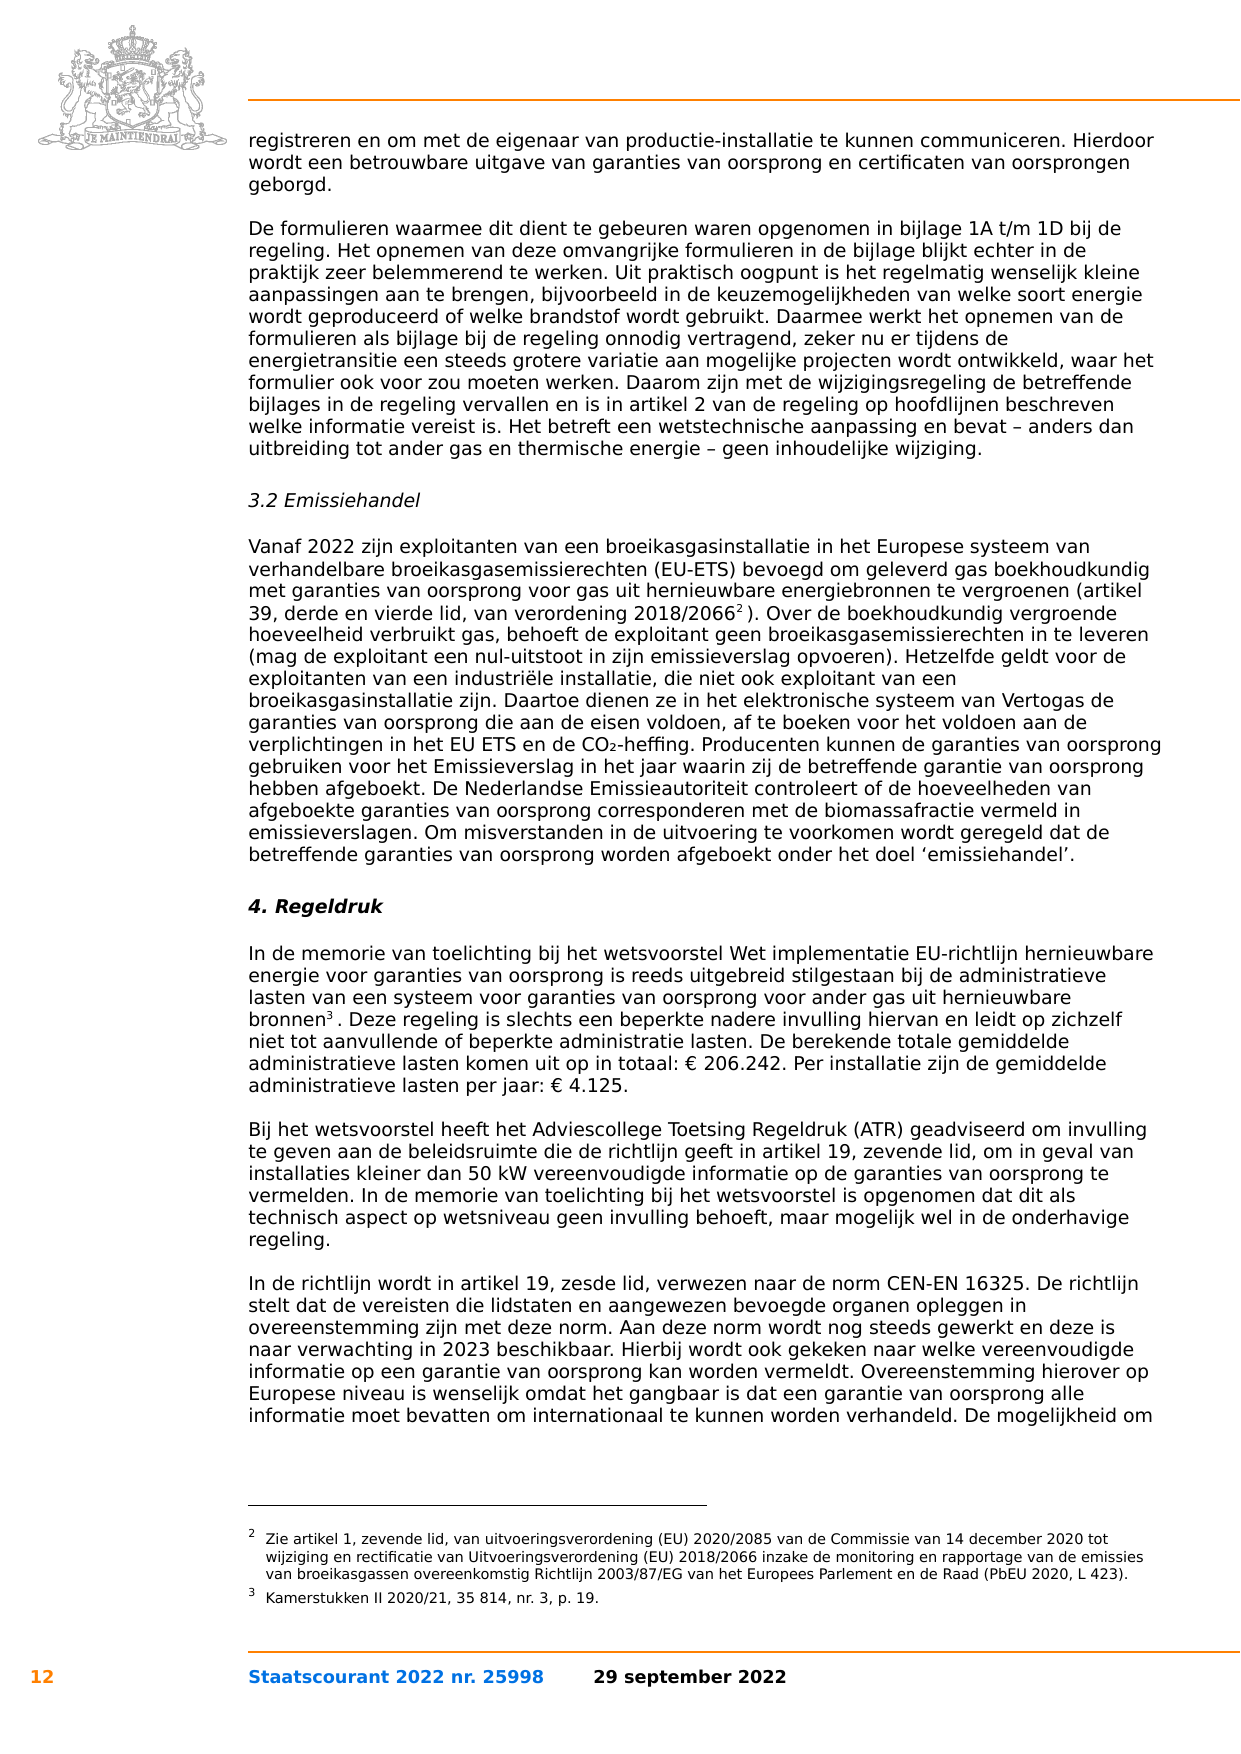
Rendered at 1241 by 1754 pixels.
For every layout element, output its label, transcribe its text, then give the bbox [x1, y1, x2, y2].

text Zie artikel 1, zevende lid, van uitvoeringsverordening (EU) 2020/2085 van de Commissie van 14 december 2020 tot wijziging en rectificatie van Uitvoeringsverordening (EU) 2018/2066 inzake de monitoring en rapportage van de emissies van broeikasgassen overeenkomstig Richtlijn 2003/87/EG van het Europees Parlement en de Raad (PbEU 2020, L 423). [248, 1527, 1163, 1583]
text Vanaf 2022 zijn exploitanten van een broeikasgasinstallatie in het Europese systeem van verhandelbare broeikasgasemissierechten (EU-ETS) bevoegd om geleverd gas boekhoudkundig met garanties van oorsprong voor gas uit hernieuwbare energiebronnen te vergroenen (artikel 39, derde en vierde lid, van verordening 2018/2066). Over de boekhoudkundig vergroende hoeveelheid verbruikt gas, behoeft de exploitant geen broeikasgasemissierechten in te leveren (mag de exploitant een nul-uitstoot in zijn emissieverslag opvoeren). Hetzelfde geldt voor de exploitanten van een industriële installatie, die niet ook exploitant van een broeikasgasinstallatie zijn. Daartoe dienen ze in het elektronische systeem van Vertogas de garanties van oorsprong die aan de eisen voldoen, af te boeken voor het voldoen aan de verplichtingen in het EU ETS en de CO₂-heffing. Producenten kunnen de garanties van oorsprong gebruiken voor het Emissieverslag in het jaar waarin zij de betreffende garantie van oorsprong hebben afgeboekt. De Nederlandse Emissieautoriteit controleert of de hoeveelheden van afgeboekte garanties van oorsprong corresponderen met de biomassafractie vermeld in emissieverslagen. Om misverstanden in de uitvoering te voorkomen wordt geregeld dat de betreffende garanties van oorsprong worden afgeboekt onder het doel ‘emissiehandel’. [248, 536, 1163, 866]
text In de richtlijn wordt in artikel 19, zesde lid, verwezen naar de norm CEN-EN 16325. De richtlijn stelt dat de vereisten die lidstaten en aangewezen bevoegde organen opleggen in overeenstemming zijn met deze norm. Aan deze norm wordt nog steeds gewerkt en deze is naar verwachting in 2023 beschikbaar. Hierbij wordt ook gekeken naar welke vereenvoudigde informatie op een garantie van oorsprong kan worden vermeldt. Overeenstemming hierover op Europese niveau is wenselijk omdat het gangbaar is dat een garantie van oorsprong alle informatie moet bevatten om internationaal te kunnen worden verhandeld. De mogelijkheid om [248, 1273, 1163, 1426]
text In de memorie van toelichting bij het wetsvoorstel Wet implementatie EU-richtlijn hernieuwbare energie voor garanties van oorsprong is reeds uitgebreid stilgestaan bij de administratieve lasten van een systeem voor garanties van oorsprong voor ander gas uit hernieuwbare bronnen. Deze regeling is slechts een beperkte nadere invulling hiervan en leidt op zichzelf niet tot aanvullende of beperkte administratie lasten. De berekende totale gemiddelde administratieve lasten komen uit op in totaal: € 206.242. Per installatie zijn de gemiddelde administratieve lasten per jaar: € 4.125. [248, 943, 1163, 1097]
text Kamerstukken II 2020/21, 35 814, nr. 3, p. 19. [248, 1586, 1163, 1608]
text Bij het wetsvoorstel heeft het Adviescollege Toetsing Regeldruk (ATR) geadviseerd om invulling te geven aan de beleidsruimte die de richtlijn geeft in artikel 19, zevende lid, om in geval van installaties kleiner dan 50 kW vereenvoudigde informatie op de garanties van oorsprong te vermelden. In de memorie van toelichting bij het wetsvoorstel is opgenomen dat dit als technisch aspect op wetsniveau geen invulling behoeft, maar mogelijk wel in de onderhavige regeling. [248, 1119, 1163, 1251]
picture [38, 25, 227, 150]
text De formulieren waarmee dit dient te gebeuren waren opgenomen in bijlage 1A t/m 1D bij de regeling. Het opnemen van deze omvangrijke formulieren in de bijlage blijkt echter in de praktijk zeer belemmerend te werken. Uit praktisch oogpunt is het regelmatig wenselijk kleine aanpassingen aan te brengen, bijvoorbeeld in de keuzemogelijkheden van welke soort energie wordt geproduceerd of welke brandstof wordt gebruikt. Daarmee werkt het opnemen van de formulieren als bijlage bij de regeling onnodig vertragend, zeker nu er tijdens de energietransitie een steeds grotere variatie aan mogelijke projecten wordt ontwikkeld, waar het formulier ook voor zou moeten werken. Daarom zijn met de wijzigingsregeling de betreffende bijlages in de regeling vervallen en is in artikel 2 van de regeling op hoofdlijnen beschreven welke informatie vereist is. Het betreft een wetstechnische aanpassing en bevat – anders dan uitbreiding tot ander gas en thermische energie – geen inhoudelijke wijziging. [248, 218, 1163, 459]
subtitle 4. Regeldruk [248, 896, 1163, 918]
text registreren en om met de eigenaar van productie-installatie te kunnen communiceren. Hierdoor wordt een betrouwbare uitgave van garanties van oorsprong en certificaten van oorsprongen geborgd. [248, 130, 1163, 196]
subtitle 3.2 Emissiehandel [248, 489, 1163, 511]
